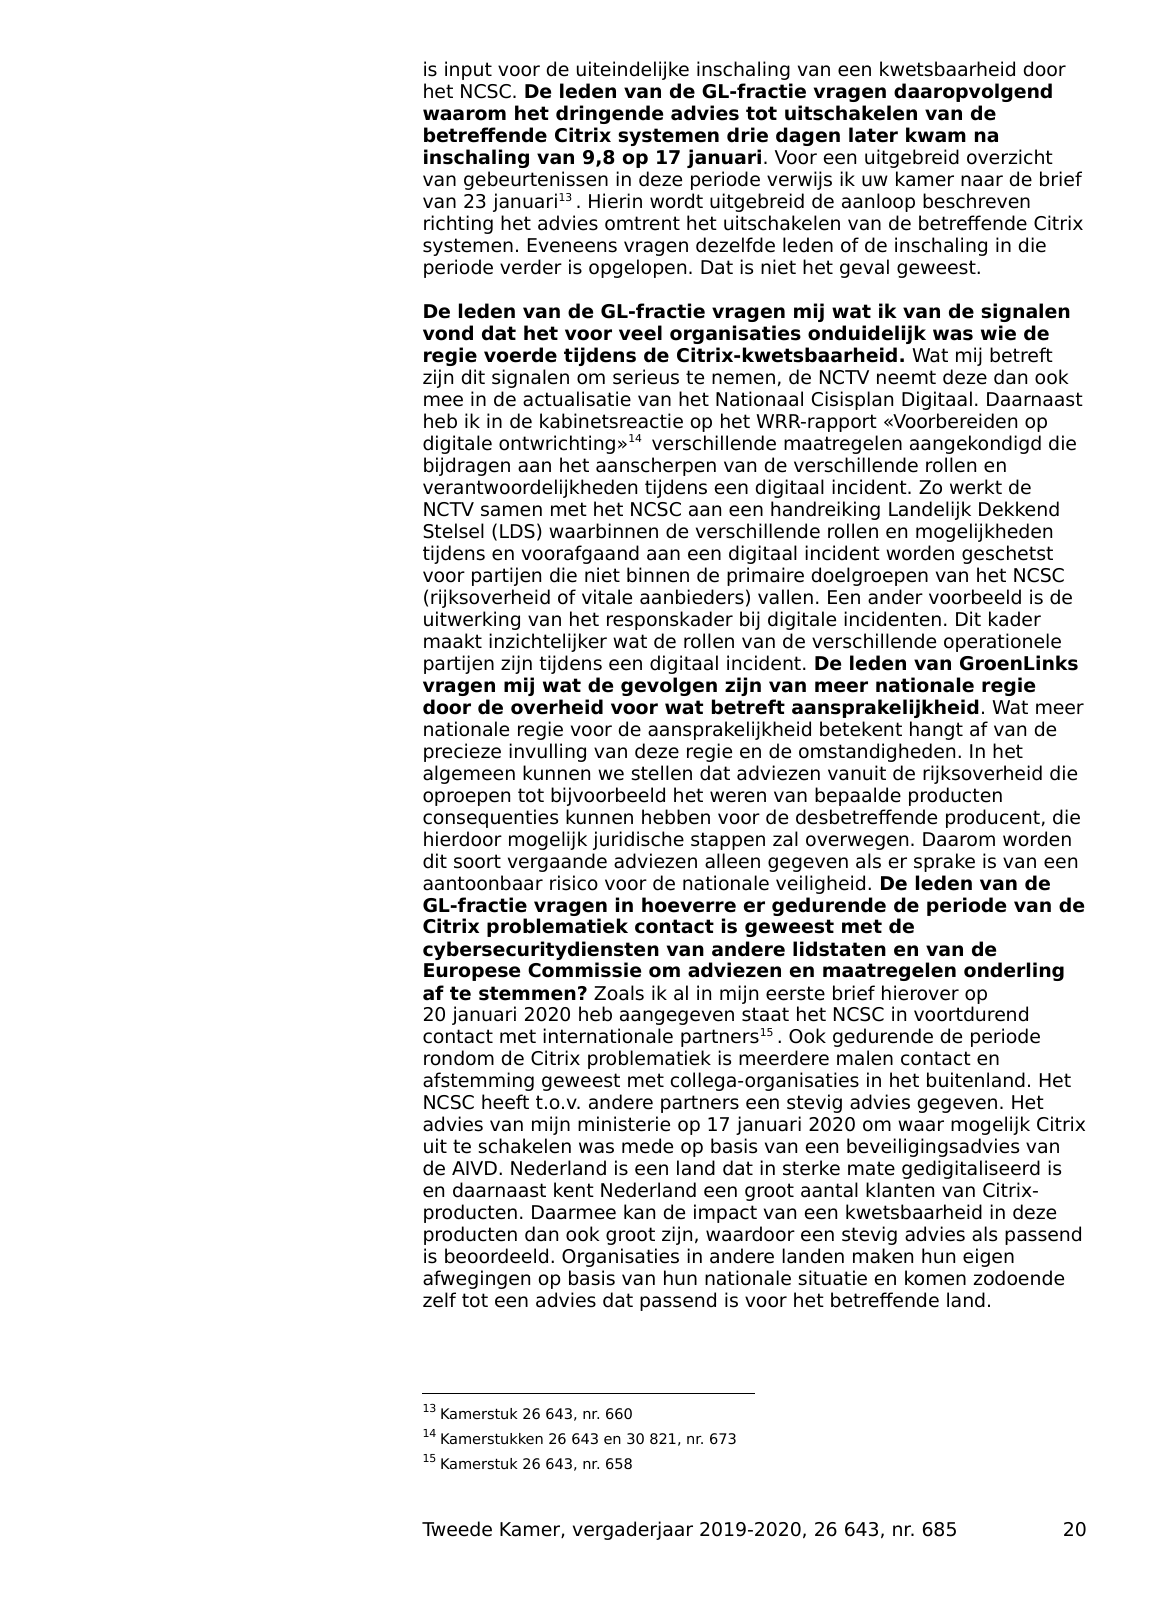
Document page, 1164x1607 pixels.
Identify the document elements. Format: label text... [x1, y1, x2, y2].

text Kamerstukken 26 643 en 30 821, nr. 673 [422, 1427, 1087, 1449]
text Kamerstuk 26 643, nr. 660 [422, 1402, 1087, 1424]
text Kamerstuk 26 643, nr. 658 [422, 1452, 1087, 1474]
text is input voor de uiteindelijke inschaling van een kwetsbaarheid door het NCSC. De leden van de GL-fractie vragen daaropvolgend waarom het dringende advies tot uitschakelen van de betreffende Citrix systemen drie dagen later kwam na inschaling van 9,8 op 17 januari. Voor een uitgebreid overzicht van gebeurtenissen in deze periode verwijs ik uw kamer naar de brief van 23 januari. Hierin wordt uitgebreid de aanloop beschreven richting het advies omtrent het uitschakelen van de betreffende Citrix systemen. Eveneens vragen dezelfde leden of de inschaling in die periode verder is opgelopen. Dat is niet het geval geweest. [422, 59, 1087, 279]
text De leden van de GL-fractie vragen mij wat ik van de signalen vond dat het voor veel organisaties onduidelijk was wie de regie voerde tijdens de Citrix-kwetsbaarheid. Wat mij betreft zijn dit signalen om serieus te nemen, de NCTV neemt deze dan ook mee in de actualisatie van het Nationaal Cisisplan Digitaal. Daarnaast heb ik in de kabinetsreactie op het WRR-rapport «Voorbereiden op digitale ontwrichting» verschillende maatregelen aangekondigd die bijdragen aan het aanscherpen van de verschillende rollen en verantwoordelijkheden tijdens een digitaal incident. Zo werkt de NCTV samen met het NCSC aan een handreiking Landelijk Dekkend Stelsel (LDS) waarbinnen de verschillende rollen en mogelijkheden tijdens en voorafgaand aan een digitaal incident worden geschetst voor partijen die niet binnen de primaire doelgroepen van het NCSC (rijksoverheid of vitale aanbieders) vallen. Een ander voorbeeld is de uitwerking van het responskader bij digitale incidenten. Dit kader maakt inzichtelijker wat de rollen van de verschillende operationele partijen zijn tijdens een digitaal incident. De leden van GroenLinks vragen mij wat de gevolgen zijn van meer nationale regie door de overheid voor wat betreft aansprakelijkheid. Wat meer nationale regie voor de aansprakelijkheid betekent hangt af van de precieze invulling van deze regie en de omstandigheden. In het algemeen kunnen we stellen dat adviezen vanuit de rijksoverheid die oproepen tot bijvoorbeeld het weren van bepaalde producten consequenties kunnen hebben voor de desbetreffende producent, die hierdoor mogelijk juridische stappen zal overwegen. Daarom worden dit soort vergaande adviezen alleen gegeven als er sprake is van een aantoonbaar risico voor de nationale veiligheid. De leden van de GL-fractie vragen in hoeverre er gedurende de periode van de Citrix problematiek contact is geweest met de cybersecuritydiensten van andere lidstaten en van de Europese Commissie om adviezen en maatregelen onderling af te stemmen? Zoals ik al in mijn eerste brief hierover op 20 januari 2020 heb aangegeven staat het NCSC in voortdurend contact met internationale partners. Ook gedurende de periode rondom de Citrix problematiek is meerdere malen contact en afstemming geweest met collega-organisaties in het buitenland. Het NCSC heeft t.o.v. andere partners een stevig advies gegeven. Het advies van mijn ministerie op 17 januari 2020 om waar mogelijk Citrix uit te schakelen was mede op basis van een beveiligingsadvies van de AIVD. Nederland is een land dat in sterke mate gedigitaliseerd is en daarnaast kent Nederland een groot aantal klanten van Citrix-producten. Daarmee kan de impact van een kwetsbaarheid in deze producten dan ook groot zijn, waardoor een stevig advies als passend is beoordeeld. Organisaties in andere landen maken hun eigen afwegingen op basis van hun nationale situatie en komen zodoende zelf tot een advies dat passend is voor het betreffende land. [422, 301, 1087, 1312]
